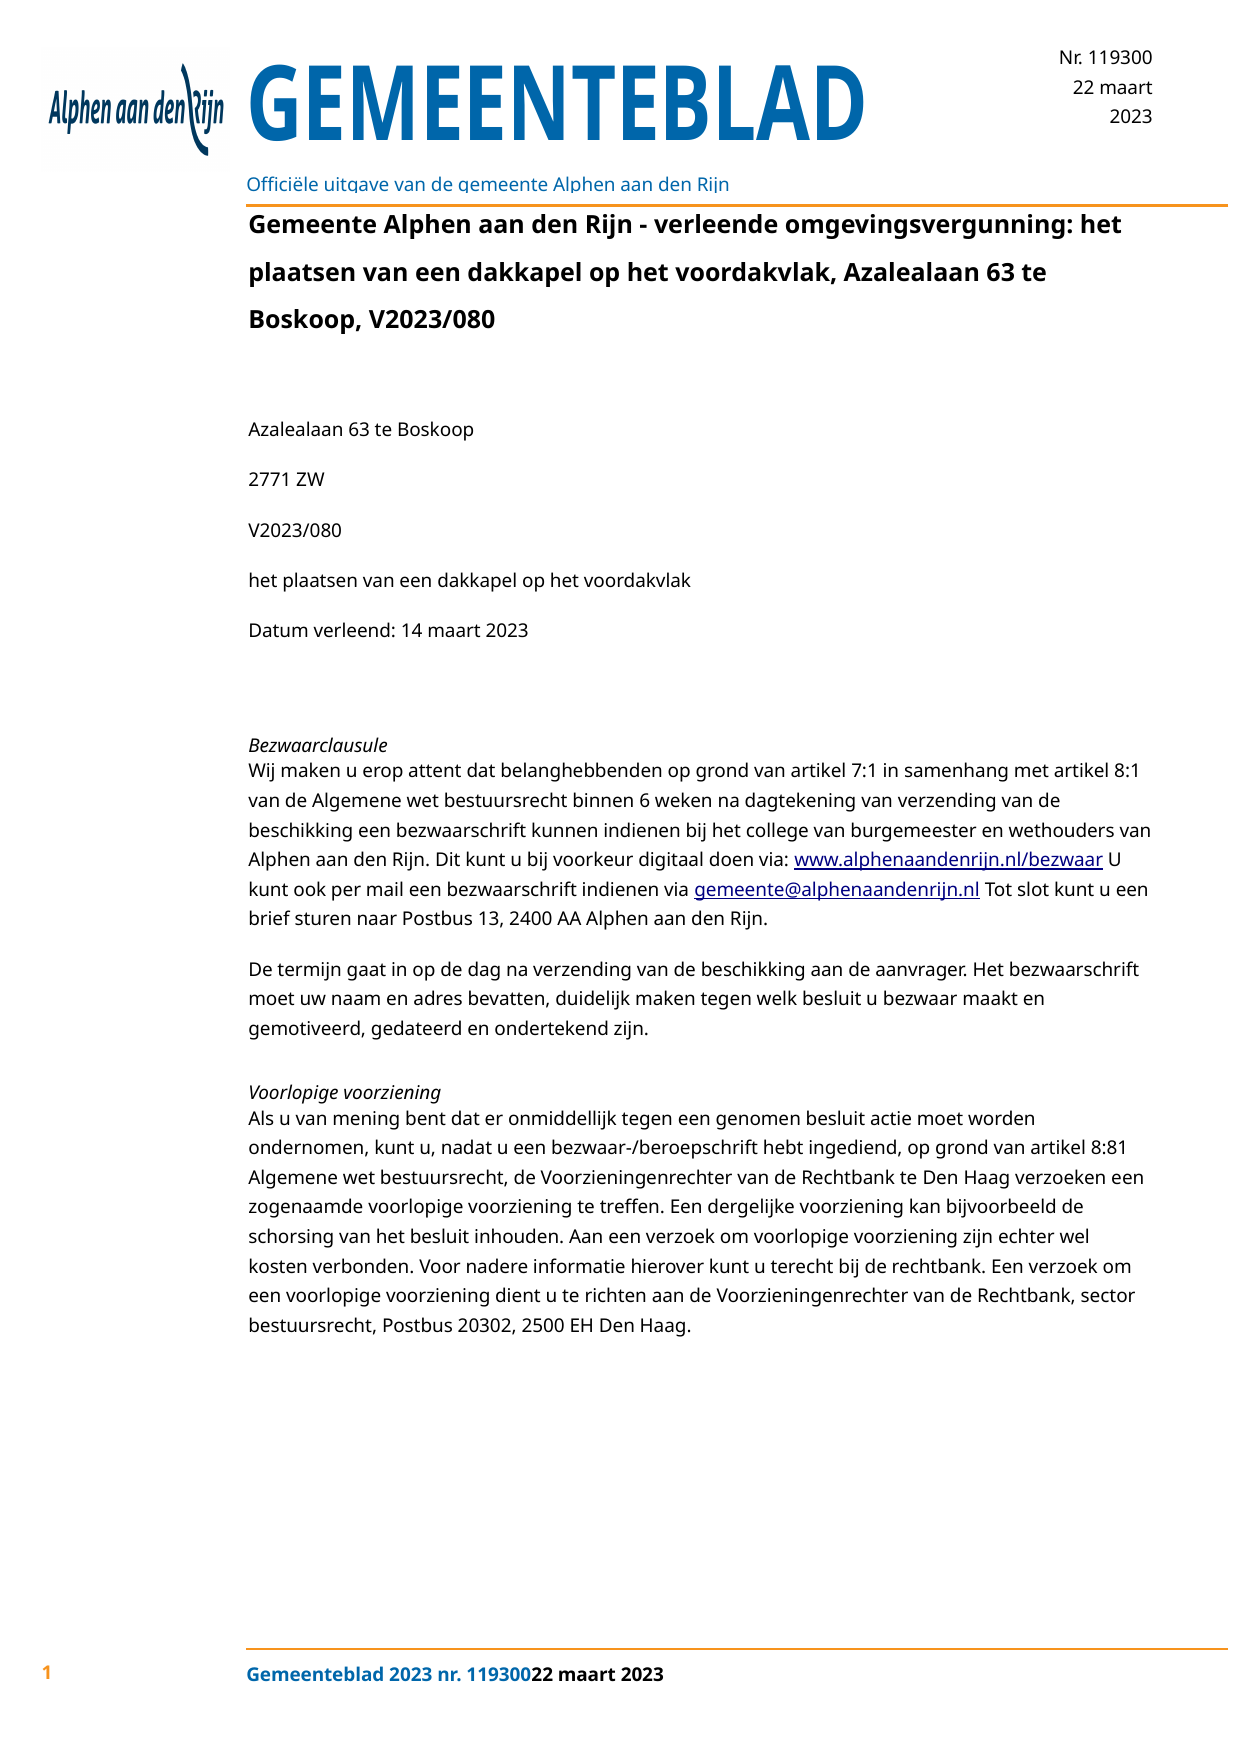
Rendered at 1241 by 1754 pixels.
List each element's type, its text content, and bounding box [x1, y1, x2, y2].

text 2771 ZW [248, 466, 1152, 492]
text Gemeente Alphen aan den Rijn - verleende omgevingsvergunning: het plaatsen van een dakkapel op het voordakvlak, Azalealaan 63 te Boskoop, V2023/080 [248, 207, 1152, 336]
text Azalealaan 63 te Boskoop [248, 416, 1152, 442]
text Datum verleend: 14 maart 2023 [248, 618, 1152, 643]
text De termijn gaat in op de dag na verzending van de beschikking aan de aanvrager. Het bezwaarschrift moet uw naam en adres bevatten, duidelijk maken tegen welk besluit u bezwaar maakt en gemotiveerd, gedateerd en ondertekend zijn. [248, 956, 1152, 1041]
text Voorlopige voorziening [248, 1079, 1152, 1105]
text het plaatsen van een dakkapel op het voordakvlak [248, 567, 1152, 593]
text Als u van mening bent dat er onmiddellijk tegen een genomen besluit actie moet worden ondernomen, kunt u, nadat u een bezwaar-/beroepschrift hebt ingediend, op grond van artikel 8:81 Algemene wet bestuursrecht, de Voorzieningenrechter van de Rechtbank te Den Haag verzoeken een zogenaamde voorlopige voorziening te treffen. Een dergelijke voorziening kan bijvoorbeeld de schorsing van het besluit inhouden. Aan een verzoek om voorlopige voorziening zijn echter wel kosten verbonden. Voor nadere informatie hierover kunt u terecht bij de rechtbank. Een verzoek om een voorlopige voorziening dient u te richten aan de Voorzieningenrechter van de Rechtbank, sector bestuursrecht, Postbus 20302, 2500 EH Den Haag. [248, 1105, 1152, 1338]
text Bezwaarclausule [248, 732, 1152, 758]
text V2023/080 [248, 517, 1152, 542]
picture [41, 47, 231, 172]
text Wij maken u erop attent dat belanghebbenden op grond van artikel 7:1 in samenhang met artikel 8:1 van de Algemene wet bestuursrecht binnen 6 weken na dagtekening van verzending van de beschikking een bezwaarschrift kunnen indienen bij het college van burgemeester en wethouders van Alphen aan den Rijn. Dit kunt u bij voorkeur digitaal doen via: www.alphenaandenrijn.nl/bezwaar U kunt ook per mail een bezwaarschrift indienen via gemeente@alphenaandenrijn.nl Tot slot kunt u een brief sturen naar Postbus 13, 2400 AA Alphen aan den Rijn. [248, 758, 1152, 931]
